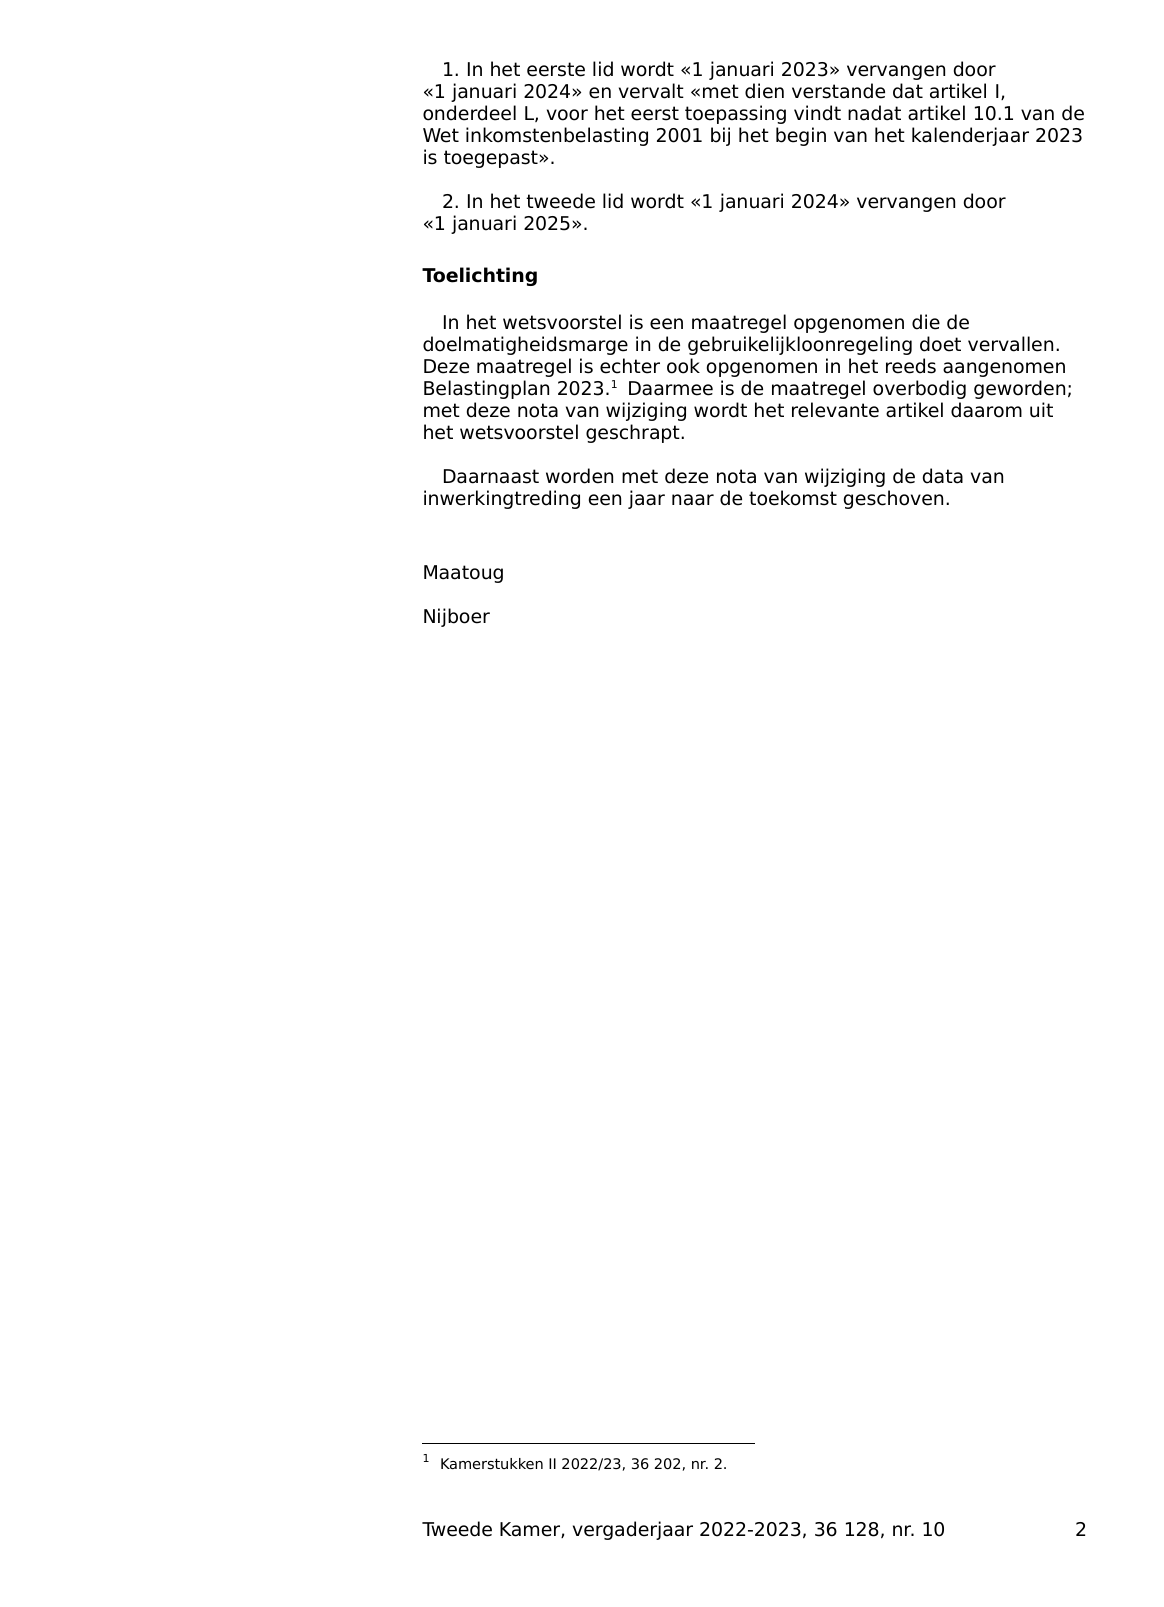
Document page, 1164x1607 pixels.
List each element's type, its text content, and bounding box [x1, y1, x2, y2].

text Maatoug Nijboer [422, 540, 1087, 628]
text 2. In het tweede lid wordt «1 januari 2024» vervangen door «1 januari 2025». [422, 191, 1087, 235]
text In het wetsvoorstel is een maatregel opgenomen die de doelmatigheidsmarge in de gebruikelijkloonregeling doet vervallen. Deze maatregel is echter ook opgenomen in het reeds aangenomen Belastingplan 2023. Daarmee is de maatregel overbodig geworden; met deze nota van wijziging wordt het relevante artikel daarom uit het wetsvoorstel geschrapt. [422, 312, 1087, 444]
subtitle Toelichting [422, 265, 1087, 287]
text Daarnaast worden met deze nota van wijziging de data van inwerkingtreding een jaar naar de toekomst geschoven. [422, 466, 1087, 510]
text 1. In het eerste lid wordt «1 januari 2023» vervangen door «1 januari 2024» en vervalt «met dien verstande dat artikel I, onderdeel L, voor het eerst toepassing vindt nadat artikel 10.1 van de Wet inkomstenbelasting 2001 bij het begin van het kalenderjaar 2023 is toegepast». [422, 59, 1087, 169]
text Kamerstukken II 2022/23, 36 202, nr. 2. [422, 1452, 1087, 1474]
